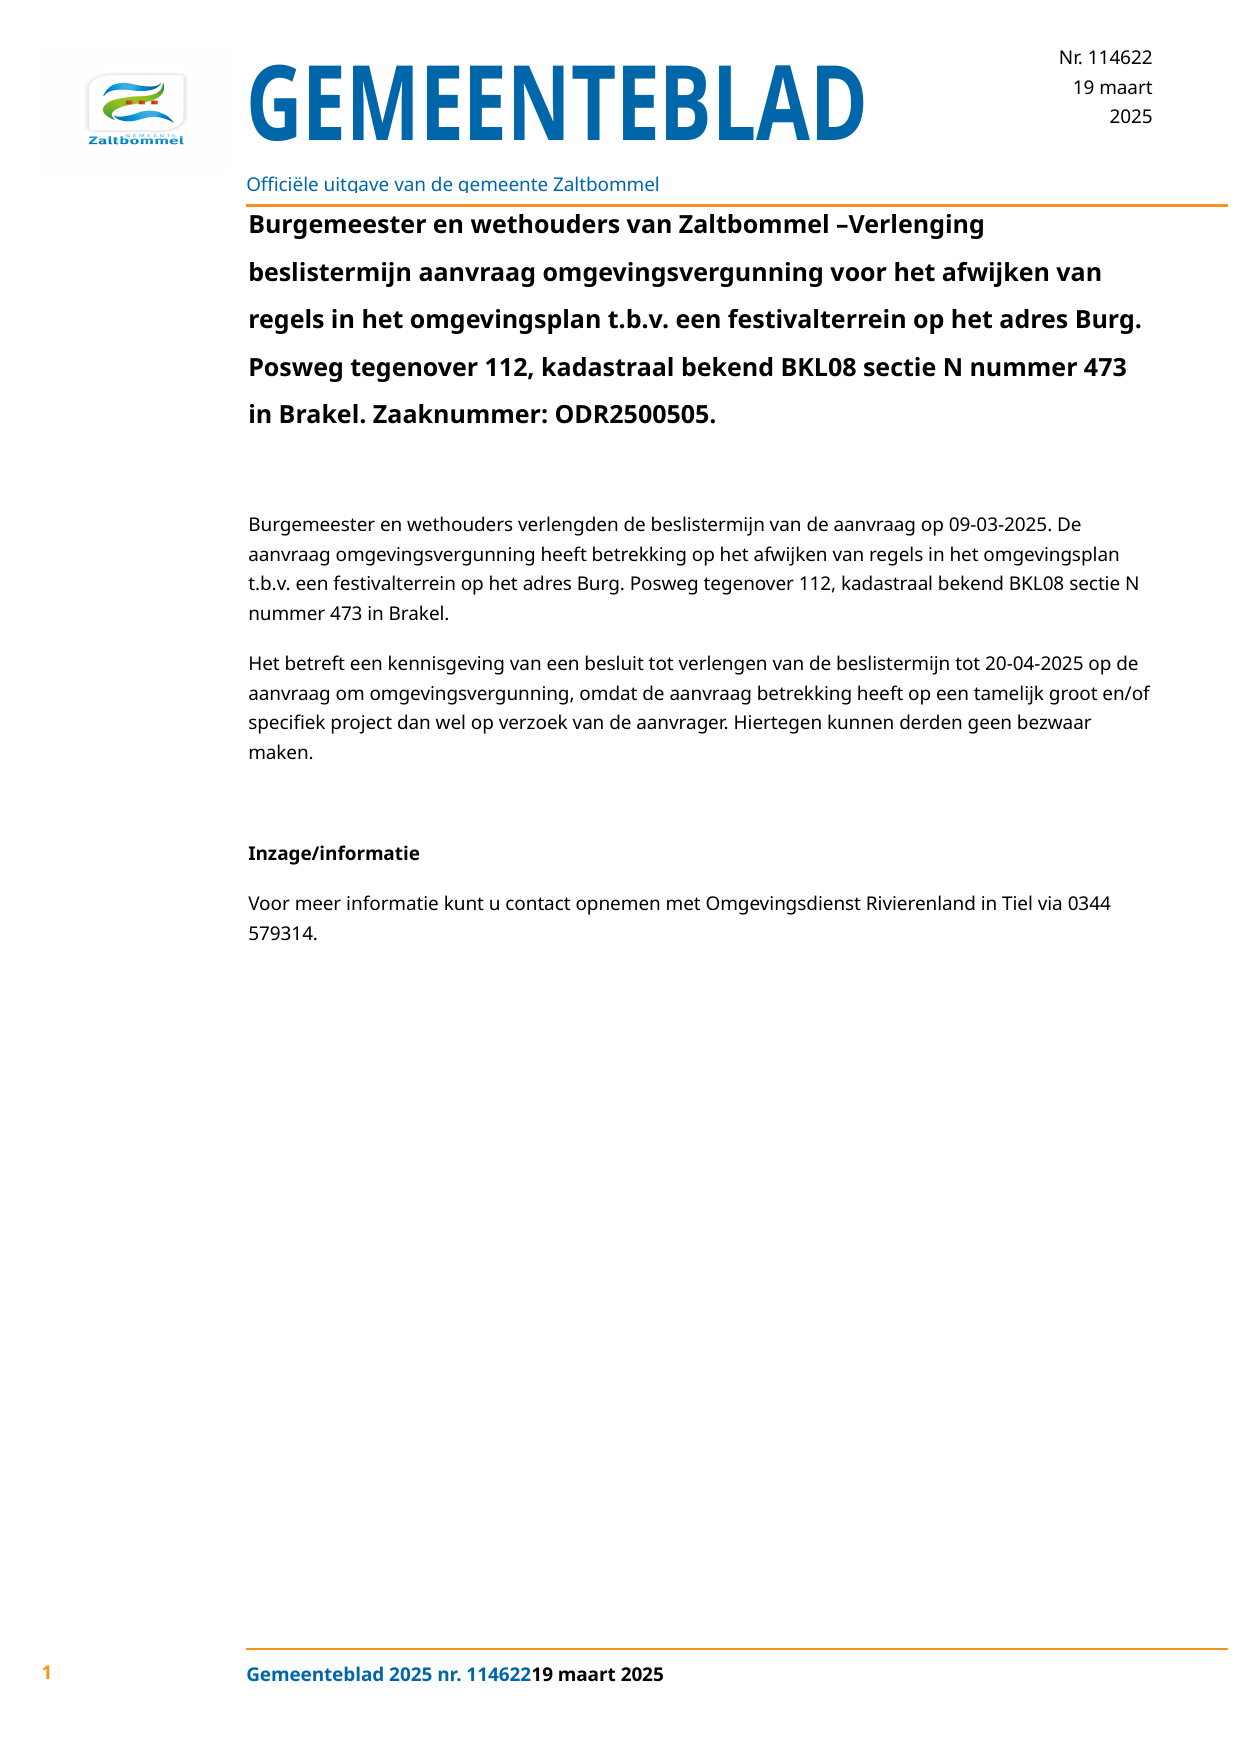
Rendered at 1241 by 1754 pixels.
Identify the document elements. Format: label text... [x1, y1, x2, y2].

text Burgemeester en wethouders verlengden de beslistermijn van de aanvraag op 09-03-2025. De aanvraag omgevingsvergunning heeft betrekking op het afwijken van regels in het omgevingsplan t.b.v. een festivalterrein op het adres Burg. Posweg tegenover 112, kadastraal bekend BKL08 sectie N nummer 473 in Brakel. [248, 511, 1152, 626]
text Burgemeester en wethouders van Zaltbommel –Verlenging beslistermijn aanvraag omgevingsvergunning voor het afwijken van regels in het omgevingsplan t.b.v. een festivalterrein op het adres Burg. Posweg tegenover 112, kadastraal bekend BKL08 sectie N nummer 473 in Brakel. Zaaknummer: ODR2500505. [248, 207, 1152, 431]
text Het betreft een kennisgeving van een besluit tot verlengen van de beslistermijn tot 20-04-2025 op de aanvraag om omgevingsvergunning, omdat de aanvraag betrekking heeft op een tamelijk groot en/of specifiek project dan wel op verzoek van de aanvrager. Hiertegen kunnen derden geen bezwaar maken. [248, 650, 1152, 765]
text Voor meer informatie kunt u contact opnemen met Omgevingsdienst Rivierenland in Tiel via 0344 579314. [248, 890, 1152, 946]
picture [41, 47, 231, 172]
text Inzage/informatie [248, 840, 1152, 866]
